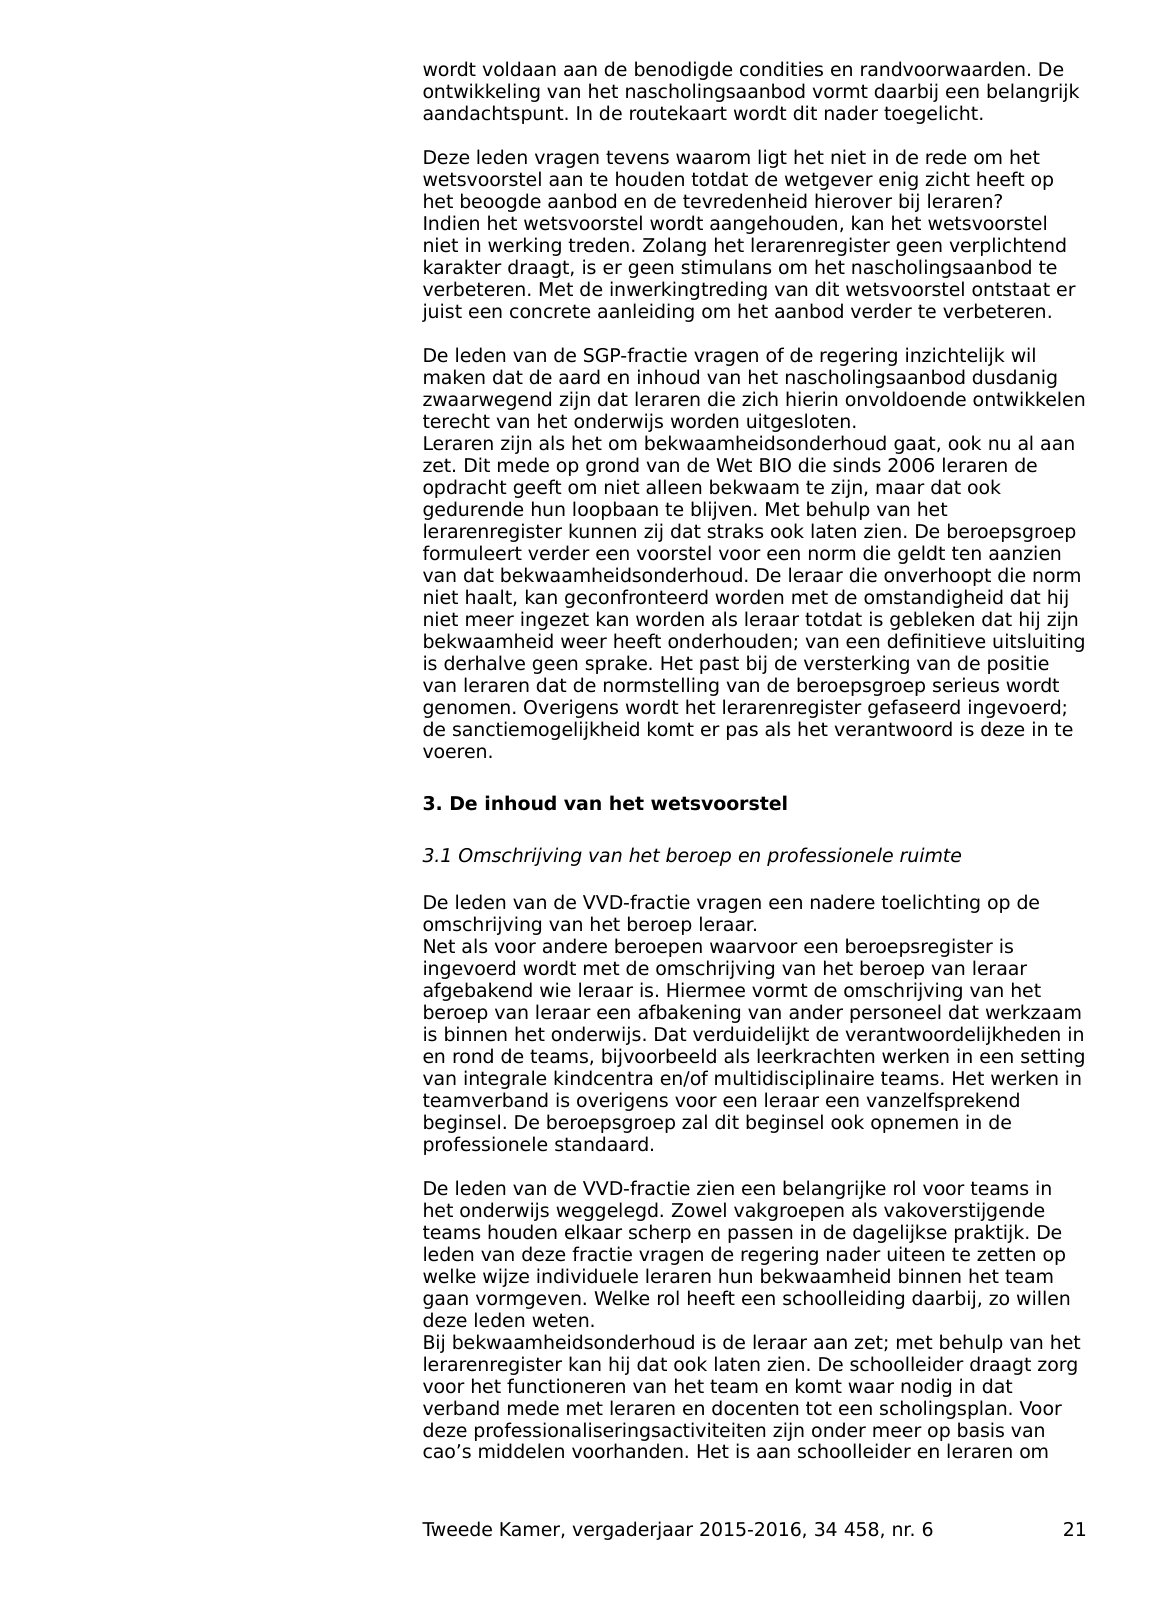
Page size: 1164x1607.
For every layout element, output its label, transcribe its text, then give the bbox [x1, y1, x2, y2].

text Indien het wetsvoorstel wordt aangehouden, kan het wetsvoorstel niet in werking treden. Zolang het lerarenregister geen verplichtend karakter draagt, is er geen stimulans om het nascholingsaanbod te verbeteren. Met de inwerkingtreding van dit wetsvoorstel ontstaat er juist een concrete aanleiding om het aanbod verder te verbeteren. [422, 213, 1087, 323]
subtitle 3. De inhoud van het wetsvoorstel [422, 793, 1087, 815]
subtitle 3.1 Omschrijving van het beroep en professionele ruimte [422, 845, 1087, 867]
text Net als voor andere beroepen waarvoor een beroepsregister is ingevoerd wordt met de omschrijving van het beroep van leraar afgebakend wie leraar is. Hiermee vormt de omschrijving van het beroep van leraar een afbakening van ander personeel dat werkzaam is binnen het onderwijs. Dat verduidelijkt de verantwoordelijkheden in en rond de teams, bijvoorbeeld als leerkrachten werken in een setting van integrale kindcentra en/of multidisciplinaire teams. Het werken in teamverband is overigens voor een leraar een vanzelfsprekend beginsel. De beroepsgroep zal dit beginsel ook opnemen in de professionele standaard. [422, 936, 1087, 1156]
text De leden van de VVD-fractie zien een belangrijke rol voor teams in het onderwijs weggelegd. Zowel vakgroepen als vakoverstijgende teams houden elkaar scherp en passen in de dagelijkse praktijk. De leden van deze fractie vragen de regering nader uiteen te zetten op welke wijze individuele leraren hun bekwaamheid binnen het team gaan vormgeven. Welke rol heeft een schoolleiding daarbij, zo willen deze leden weten. [422, 1178, 1087, 1332]
text Leraren zijn als het om bekwaamheidsonderhoud gaat, ook nu al aan zet. Dit mede op grond van de Wet BIO die sinds 2006 leraren de opdracht geeft om niet alleen bekwaam te zijn, maar dat ook gedurende hun loopbaan te blijven. Met behulp van het lerarenregister kunnen zij dat straks ook laten zien. De beroepsgroep formuleert verder een voorstel voor een norm die geldt ten aanzien van dat bekwaamheidsonderhoud. De leraar die onverhoopt die norm niet haalt, kan geconfronteerd worden met de omstandigheid dat hij niet meer ingezet kan worden als leraar totdat is gebleken dat hij zijn bekwaamheid weer heeft onderhouden; van een definitieve uitsluiting is derhalve geen sprake. Het past bij de versterking van de positie van leraren dat de normstelling van de beroepsgroep serieus wordt genomen. Overigens wordt het lerarenregister gefaseerd ingevoerd; de sanctiemogelijkheid komt er pas als het verantwoord is deze in te voeren. [422, 433, 1087, 763]
text De leden van de VVD-fractie vragen een nadere toelichting op de omschrijving van het beroep leraar. [422, 892, 1087, 936]
text De leden van de SGP-fractie vragen of de regering inzichtelijk wil maken dat de aard en inhoud van het nascholingsaanbod dusdanig zwaarwegend zijn dat leraren die zich hierin onvoldoende ontwikkelen terecht van het onderwijs worden uitgesloten. [422, 345, 1087, 433]
text wordt voldaan aan de benodigde condities en randvoorwaarden. De ontwikkeling van het nascholingsaanbod vormt daarbij een belangrijk aandachtspunt. In de routekaart wordt dit nader toegelicht. [422, 59, 1087, 125]
text Deze leden vragen tevens waarom ligt het niet in de rede om het wetsvoorstel aan te houden totdat de wetgever enig zicht heeft op het beoogde aanbod en de tevredenheid hierover bij leraren? [422, 147, 1087, 213]
text Bij bekwaamheidsonderhoud is de leraar aan zet; met behulp van het lerarenregister kan hij dat ook laten zien. De schoolleider draagt zorg voor het functioneren van het team en komt waar nodig in dat verband mede met leraren en docenten tot een scholingsplan. Voor deze professionaliseringsactiviteiten zijn onder meer op basis van cao’s middelen voorhanden. Het is aan schoolleider en leraren om [422, 1332, 1087, 1463]
